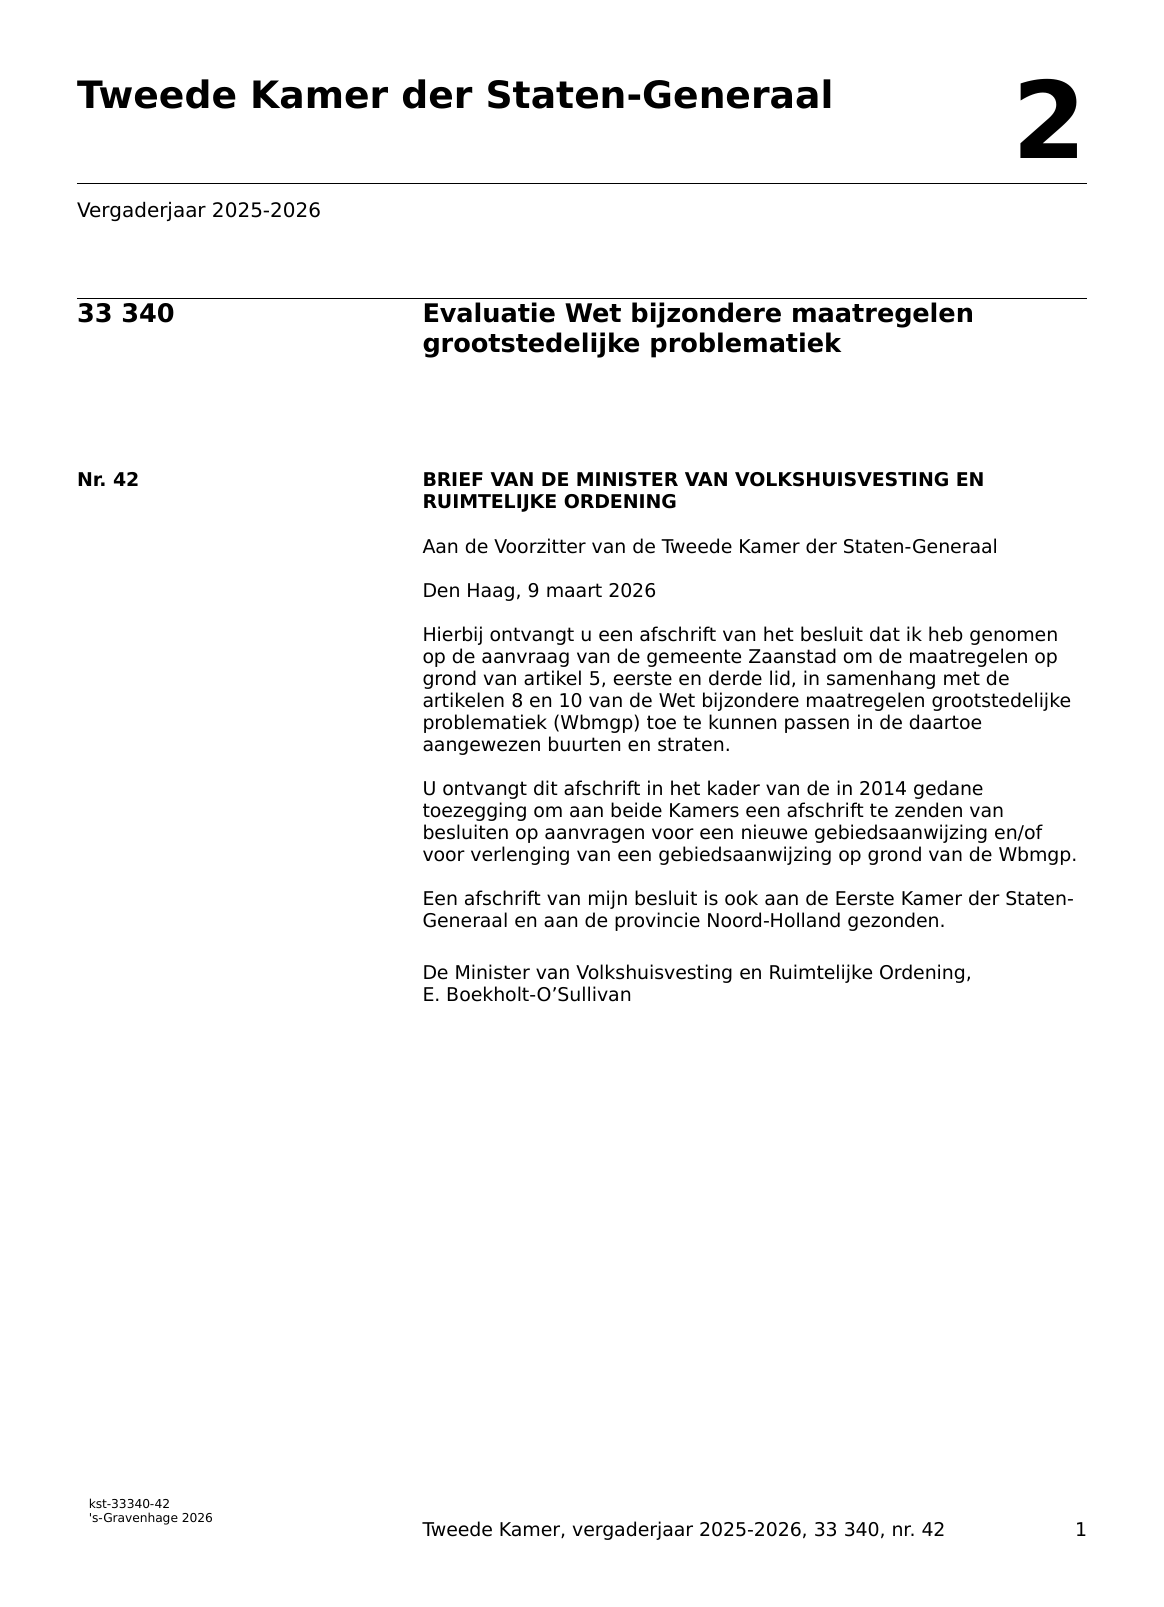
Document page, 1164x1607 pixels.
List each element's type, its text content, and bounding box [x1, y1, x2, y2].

subtitle Nr. 42 BRIEF VAN DE MINISTER VAN VOLKSHUISVESTING EN RUIMTELIJKE ORDENING [77, 469, 1087, 513]
text U ontvangt dit afschrift in het kader van de in 2014 gedane toezegging om aan beide Kamers een afschrift te zenden van besluiten op aanvragen voor een nieuwe gebiedsaanwijzing en/of voor verlenging van een gebiedsaanwijzing op grond van de Wbmgp. [422, 778, 1087, 866]
text Hierbij ontvangt u een afschrift van het besluit dat ik heb genomen op de aanvraag van de gemeente Zaanstad om de maatregelen op grond van artikel 5, eerste en derde lid, in samenhang met de artikelen 8 en 10 van de Wet bijzondere maatregelen grootstedelijke problematiek (Wbmgp) toe te kunnen passen in de daartoe aangewezen buurten en straten. [422, 624, 1087, 756]
text Aan de Voorzitter van de Tweede Kamer der Staten-Generaal [422, 536, 1087, 557]
table_header 2 [886, 59, 1087, 183]
text De Minister van Volkshuisvesting en Ruimtelijke Ordening, E. Boekholt-O’Sullivan [422, 962, 1087, 1006]
text Een afschrift van mijn besluit is ook aan de Eerste Kamer der Staten-Generaal en aan de provincie Noord-Holland gezonden. [422, 888, 1087, 932]
table_header Tweede Kamer der Staten-Generaal [77, 59, 886, 183]
table_cell Vergaderjaar 2025-2026 [77, 184, 1087, 298]
text 's-Gravenhage 2026 [88, 1511, 323, 1525]
subtitle 33 340 Evaluatie Wet bijzondere maatregelen grootstedelijke problematiek [77, 299, 1087, 358]
text kst-33340-42 [88, 1497, 323, 1511]
text Den Haag, 9 maart 2026 [422, 580, 1087, 602]
